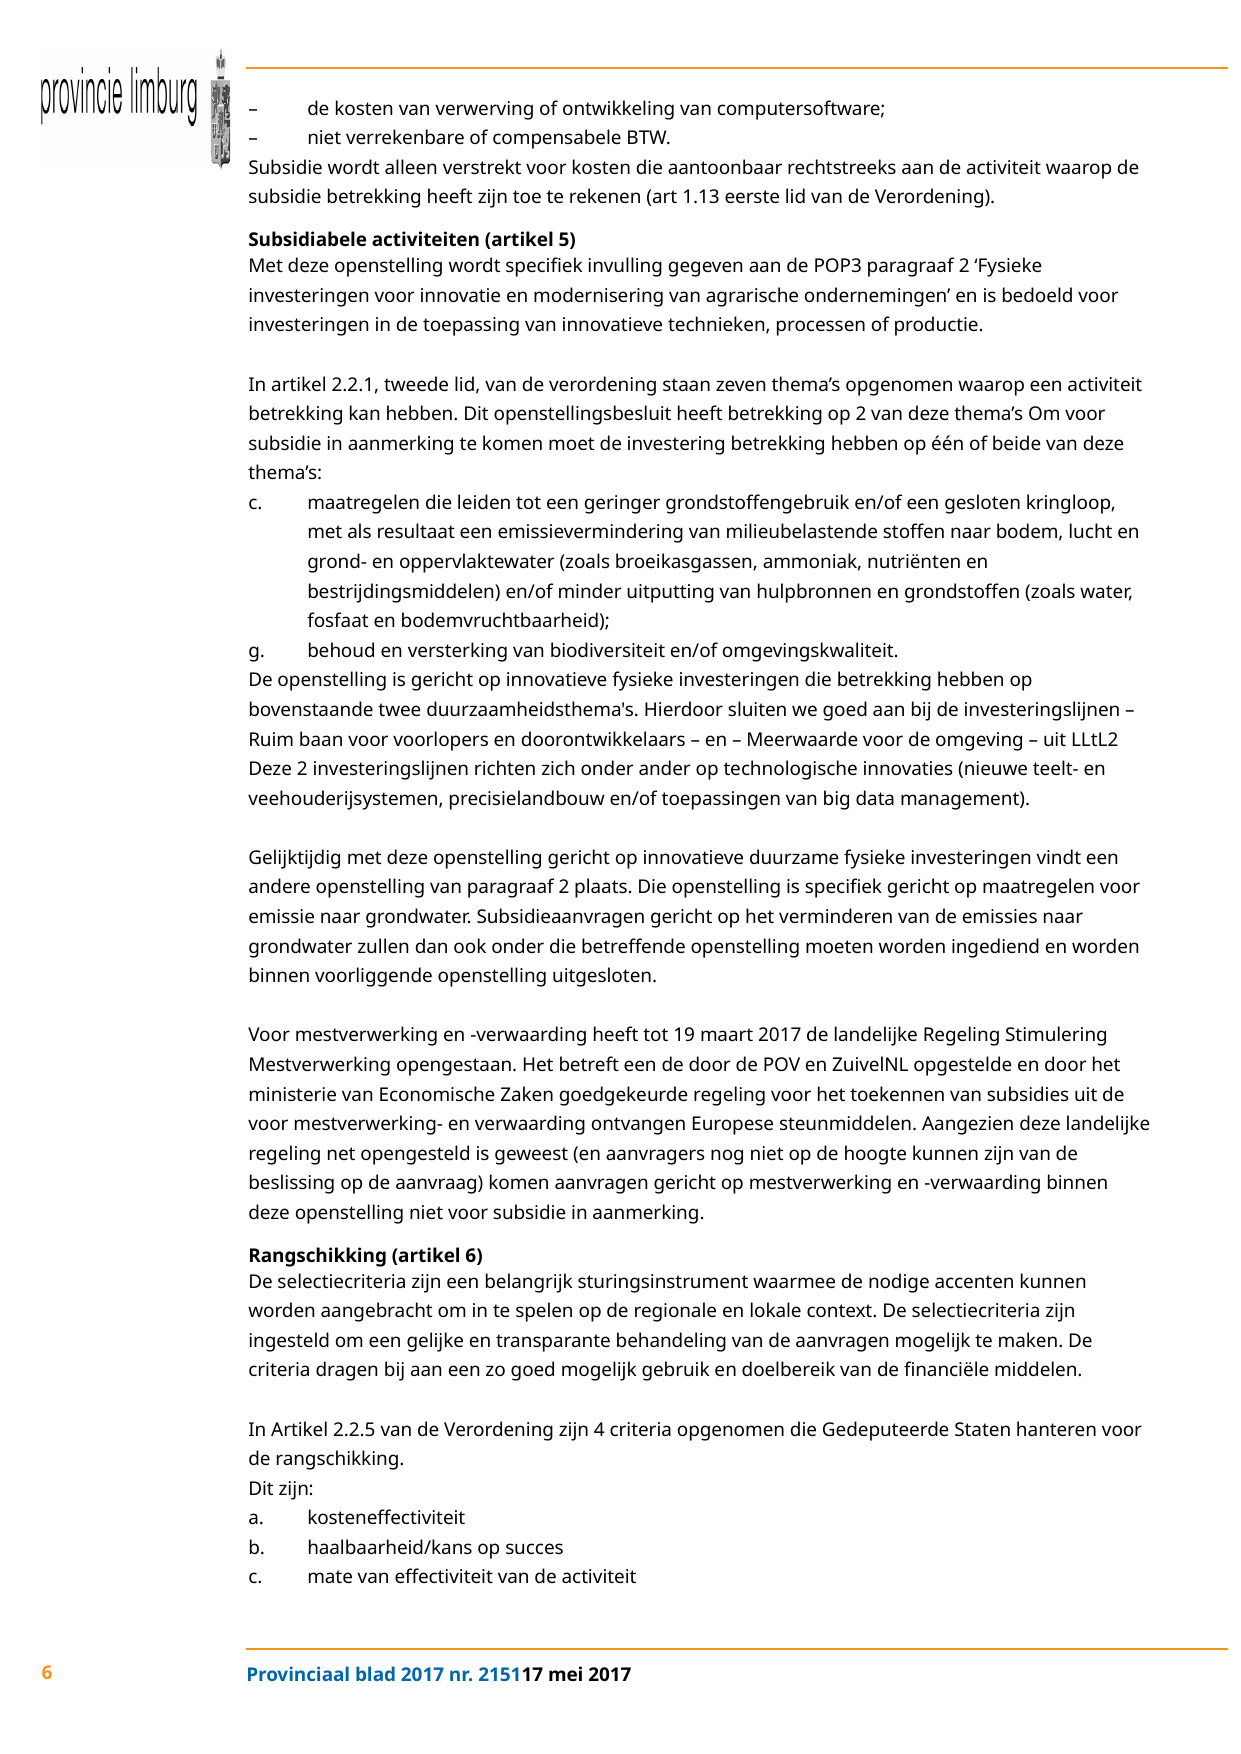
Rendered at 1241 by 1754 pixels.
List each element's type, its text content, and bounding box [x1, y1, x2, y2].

list mate van effectiviteit van de activiteit [248, 1564, 1152, 1589]
text Dit zijn: [248, 1475, 1152, 1501]
text Gelijktijdig met deze openstelling gericht op innovatieve duurzame fysieke investeringen vindt een andere openstelling van paragraaf 2 plaats. Die openstelling is specifiek gericht op maatregelen voor emissie naar grondwater. Subsidieaanvragen gericht op het verminderen van de emissies naar grondwater zullen dan ook onder die betreffende openstelling moeten worden ingediend en worden binnen voorliggende openstelling uitgesloten. [248, 844, 1152, 988]
text De openstelling is gericht op innovatieve fysieke investeringen die betrekking hebben op bovenstaande twee duurzaamheidsthema's. Hierdoor sluiten we goed aan bij de investeringslijnen – Ruim baan voor voorlopers en doorontwikkelaars – en – Meerwaarde voor de omgeving – uit LLtL2 Deze 2 investeringslijnen richten zich onder ander op technologische innovaties (nieuwe teelt- en veehouderijsystemen, precisielandbouw en/of toepassingen van big data management). [248, 667, 1152, 811]
list kosteneffectiviteit [248, 1504, 1152, 1530]
text Subsidiabele activiteiten (artikel 5) [248, 227, 1152, 252]
list behoud en versterking van biodiversiteit en/of omgevingskwaliteit. [248, 637, 1152, 663]
list niet verrekenbare of compensabele BTW. [248, 124, 1152, 150]
list maatregelen die leiden tot een geringer grondstoffengebruik en/of een gesloten kringloop, met als resultaat een emissievermindering van milieubelastende stoffen naar bodem, lucht en grond- en oppervlaktewater (zoals broeikasgassen, ammoniak, nutriënten en bestrijdingsmiddelen) en/of minder uitputting van hulpbronnen en grondstoffen (zoals water, fosfaat en bodemvruchtbaarheid); [248, 489, 1152, 633]
text De selectiecriteria zijn een belangrijk sturingsinstrument waarmee de nodige accenten kunnen worden aangebracht om in te spelen op de regionale en lokale context. De selectiecriteria zijn ingesteld om een gelijke en transparante behandeling van de aanvragen mogelijk te maken. De criteria dragen bij aan een zo goed mogelijk gebruik en doelbereik van de financiële middelen. [248, 1268, 1152, 1382]
text In Artikel 2.2.5 van de Verordening zijn 4 criteria opgenomen die Gedeputeerde Staten hanteren voor de rangschikking. [248, 1416, 1152, 1471]
text Rangschikking (artikel 6) [248, 1242, 1152, 1268]
text Met deze openstelling wordt specifiek invulling gegeven aan de POP3 paragraaf 2 ‘Fysieke investeringen voor innovatie en modernisering van agrarische ondernemingen’ en is bedoeld voor investeringen in de toepassing van innovatieve technieken, processen of productie. [248, 252, 1152, 337]
text In artikel 2.2.1, tweede lid, van de verordening staan zeven thema’s opgenomen waarop een activiteit betrekking kan hebben. Dit openstellingsbesluit heeft betrekking op 2 van deze thema’s Om voor subsidie in aanmerking te komen moet de investering betrekking hebben op één of beide van deze thema’s: [248, 371, 1152, 485]
text Subsidie wordt alleen verstrekt voor kosten die aantoonbaar rechtstreeks aan de activiteit waarop de subsidie betrekking heeft zijn toe te rekenen (art 1.13 eerste lid van de Verordening). [248, 154, 1152, 209]
list haalbaarheid/kans op succes [248, 1534, 1152, 1560]
text Voor mestverwerking en -verwaarding heeft tot 19 maart 2017 de landelijke Regeling Stimulering Mestverwerking opengestaan. Het betreft een de door de POV en ZuivelNL opgestelde en door het ministerie van Economische Zaken goedgekeurde regeling voor het toekennen van subsidies uit de voor mestverwerking- en verwaarding ontvangen Europese steunmiddelen. Aangezien deze landelijke regeling net opengesteld is geweest (en aanvragers nog niet op de hoogte kunnen zijn van de beslissing op de aanvraag) komen aanvragen gericht op mestverwerking en -verwaarding binnen deze openstelling niet voor subsidie in aanmerking. [248, 1022, 1152, 1225]
picture [41, 47, 231, 172]
list de kosten van verwerving of ontwikkeling van computersoftware; [248, 95, 1152, 121]
